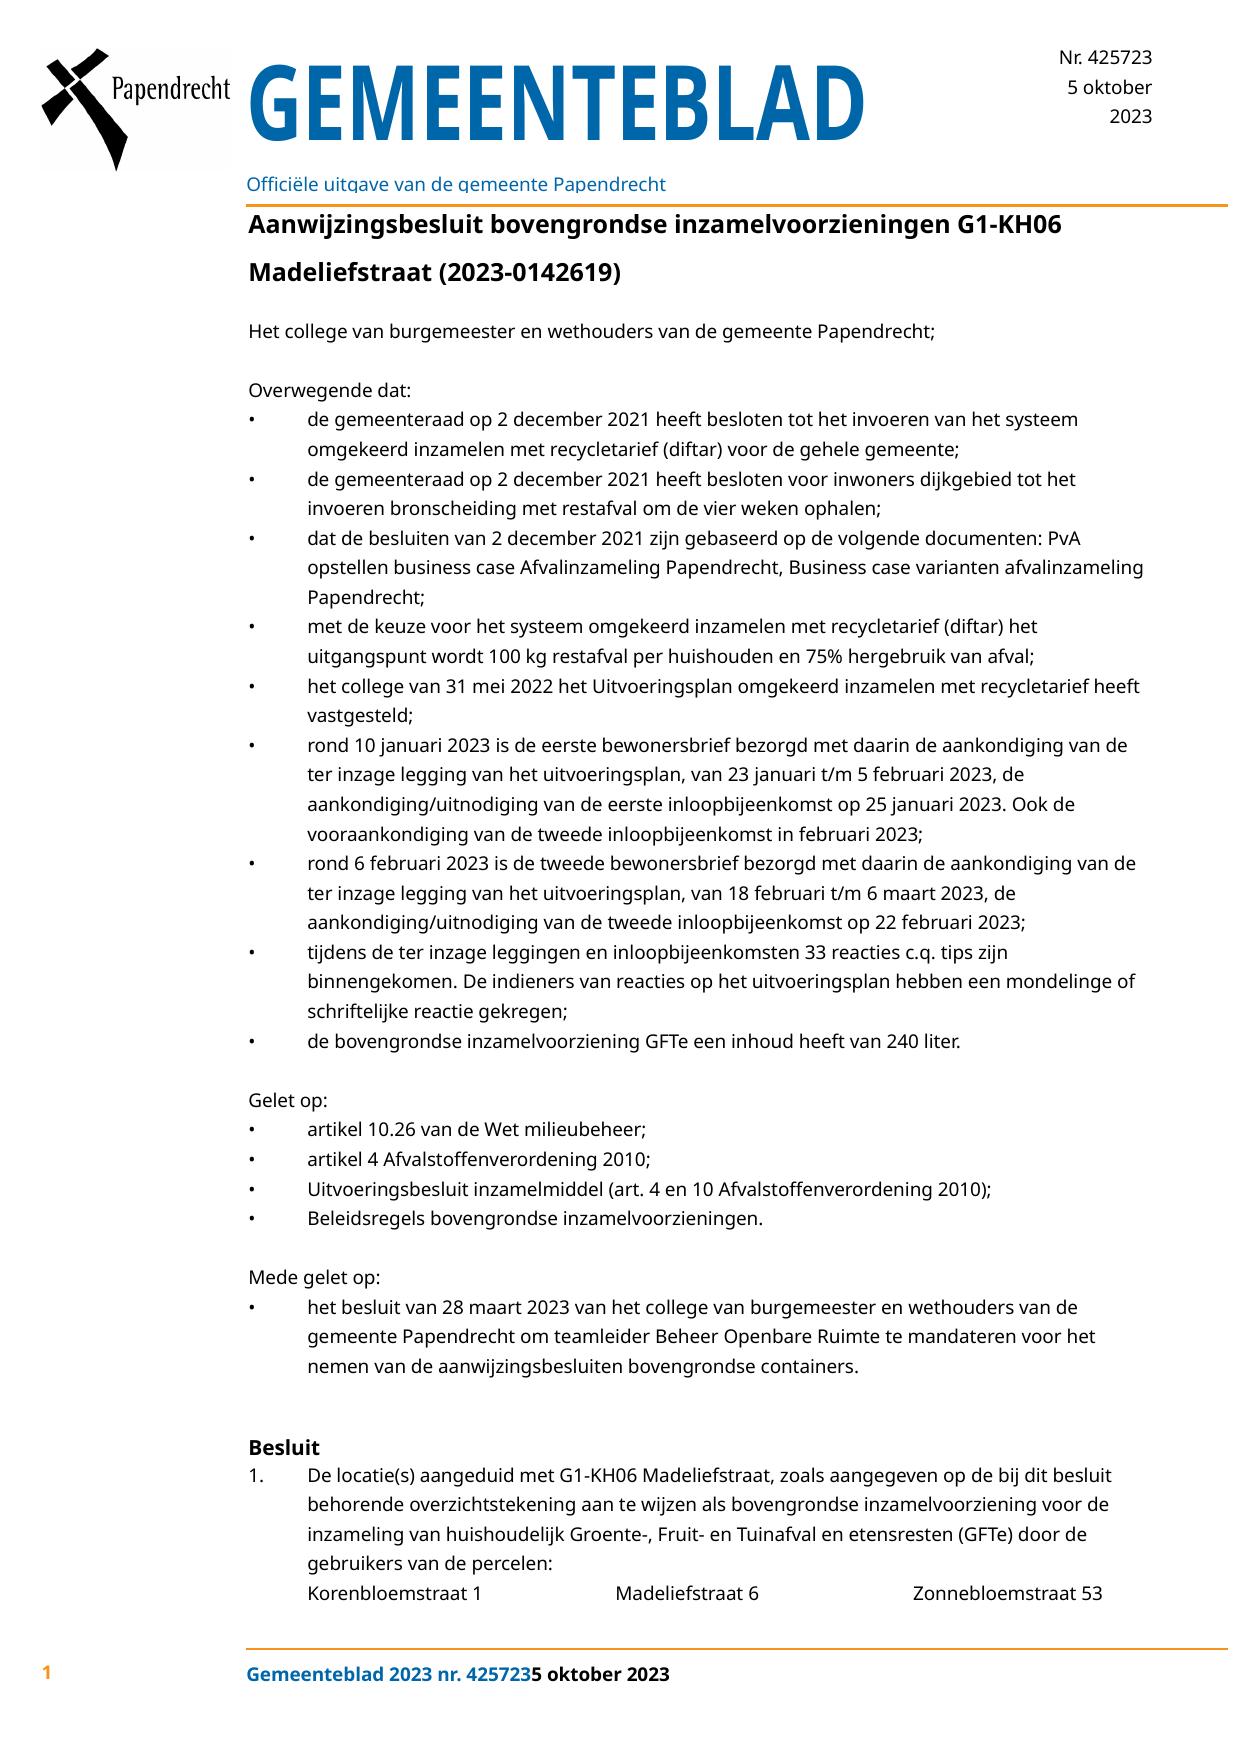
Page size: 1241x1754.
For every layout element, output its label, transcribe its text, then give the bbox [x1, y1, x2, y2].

text Besluit [248, 1433, 1152, 1462]
list rond 6 februari 2023 is de tweede bewonersbrief bezorgd met daarin de aankondiging van de ter inzage legging van het uitvoeringsplan, van 18 februari t/m 6 maart 2023, de aankondiging/uitnodiging van de tweede inloopbijeenkomst op 22 februari 2023; [248, 850, 1152, 935]
list De locatie(s) aangeduid met G1-KH06 Madeliefstraat, zoals aangegeven op de bij dit besluit behorende overzichtstekening aan te wijzen als bovengrondse inzamelvoorziening voor de inzameling van huishoudelijk Groente-, Fruit- en Tuinafval en etensresten (GFTe) door de gebruikers van de percelen: [248, 1462, 1152, 1576]
table_header Korenbloemstraat 1 [248, 1580, 556, 1606]
list Beleidsregels bovengrondse inzamelvoorzieningen. [248, 1205, 1152, 1231]
list de gemeenteraad op 2 december 2021 heeft besloten voor inwoners dijkgebied tot het invoeren bronscheiding met restafval om de vier weken ophalen; [248, 466, 1152, 521]
list artikel 10.26 van de Wet milieubeheer; [248, 1117, 1152, 1142]
text Het college van burgemeester en wethouders van de gemeente Papendrecht; [248, 318, 1152, 344]
list tijdens de ter inzage leggingen en inloopbijeenkomsten 33 reacties c.q. tips zijn binnengekomen. De indieners van reacties op het uitvoeringsplan hebben een mondelinge of schriftelijke reactie gekregen; [248, 939, 1152, 1024]
text Mede gelet op: [248, 1264, 1152, 1290]
text Gelet op: [248, 1087, 1152, 1113]
list de bovengrondse inzamelvoorziening GFTe een inhoud heeft van 240 liter. [248, 1028, 1152, 1054]
list artikel 4 Afvalstoffenverordening 2010; [248, 1146, 1152, 1172]
list dat de besluiten van 2 december 2021 zijn gebaseerd op de volgende documenten: PvA opstellen business case Afvalinzameling Papendrecht, Business case varianten afvalinzameling Papendrecht; [248, 525, 1152, 610]
text Aanwijzingsbesluit bovengrondse inzamelvoorzieningen G1-KH06 Madeliefstraat (2023-0142619) [248, 207, 1152, 288]
text Overwegende dat: [248, 377, 1152, 403]
table_header Zonnebloemstraat 53 [854, 1580, 1152, 1606]
list het college van 31 mei 2022 het Uitvoeringsplan omgekeerd inzamelen met recycletarief heeft vastgesteld; [248, 673, 1152, 728]
list met de keuze voor het systeem omgekeerd inzamelen met recycletarief (diftar) het uitgangspunt wordt 100 kg restafval per huishouden en 75% hergebruik van afval; [248, 614, 1152, 669]
list het besluit van 28 maart 2023 van het college van burgemeester en wethouders van de gemeente Papendrecht om teamleider Beheer Openbare Ruimte te mandateren voor het nemen van de aanwijzingsbesluiten bovengrondse containers. [248, 1294, 1152, 1379]
list de gemeenteraad op 2 december 2021 heeft besloten tot het invoeren van het systeem omgekeerd inzamelen met recycletarief (diftar) voor de gehele gemeente; [248, 407, 1152, 462]
list rond 10 januari 2023 is de eerste bewonersbrief bezorgd met daarin de aankondiging van de ter inzage legging van het uitvoeringsplan, van 23 januari t/m 5 februari 2023, de aankondiging/uitnodiging van de eerste inloopbijeenkomst op 25 januari 2023. Ook de vooraankondiging van de tweede inloopbijeenkomst in februari 2023; [248, 732, 1152, 847]
table_header Madeliefstraat 6 [556, 1580, 854, 1606]
list Uitvoeringsbesluit inzamelmiddel (art. 4 en 10 Afvalstoffenverordening 2010); [248, 1176, 1152, 1202]
picture [41, 47, 231, 172]
